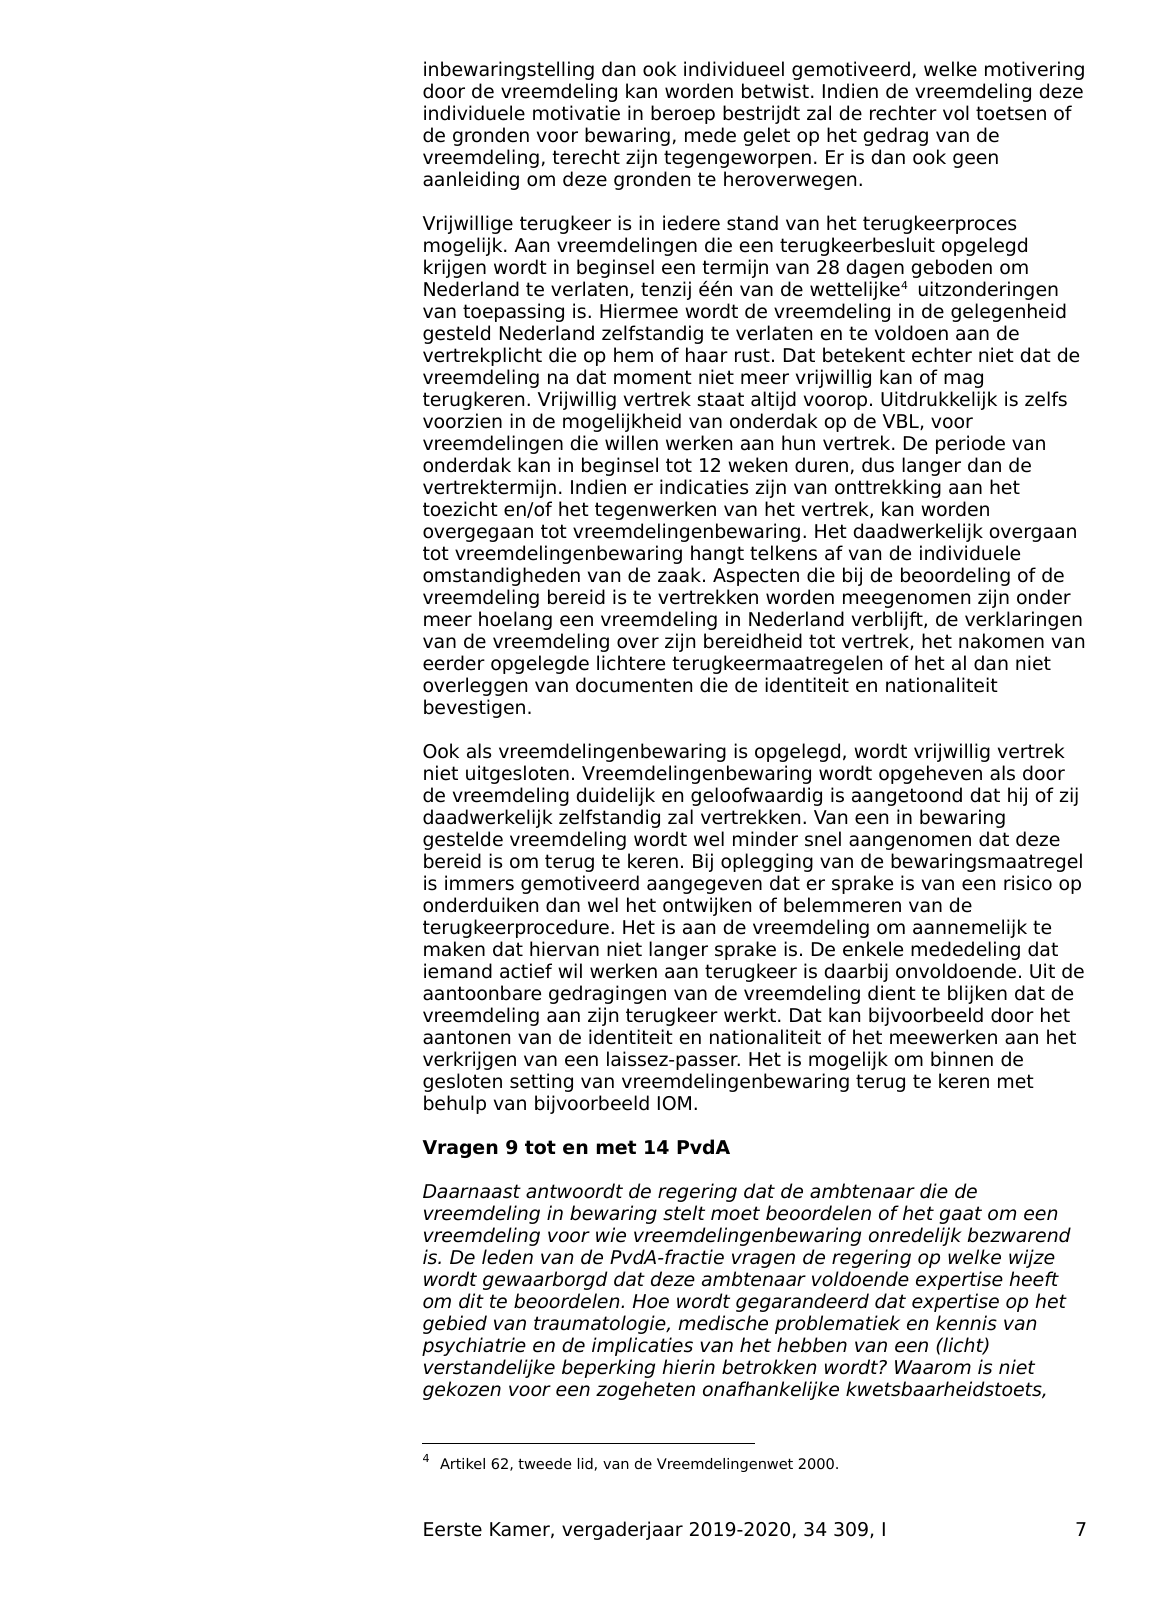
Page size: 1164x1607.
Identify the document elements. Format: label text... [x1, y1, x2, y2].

text Daarnaast antwoordt de regering dat de ambtenaar die de vreemdeling in bewaring stelt moet beoordelen of het gaat om een vreemdeling voor wie vreemdelingenbewaring onredelijk bezwarend is. De leden van de PvdA-fractie vragen de regering op welke wijze wordt gewaarborgd dat deze ambtenaar voldoende expertise heeft om dit te beoordelen. Hoe wordt gegarandeerd dat expertise op het gebied van traumatologie, medische problematiek en kennis van psychiatrie en de implicaties van het hebben van een (licht) verstandelijke beperking hierin betrokken wordt? Waarom is niet gekozen voor een zogeheten onafhankelijke kwetsbaarheidstoets, [422, 1181, 1087, 1401]
subtitle Vragen 9 tot en met 14 PvdA [422, 1137, 1087, 1159]
text inbewaringstelling dan ook individueel gemotiveerd, welke motivering door de vreemdeling kan worden betwist. Indien de vreemdeling deze individuele motivatie in beroep bestrijdt zal de rechter vol toetsen of de gronden voor bewaring, mede gelet op het gedrag van de vreemdeling, terecht zijn tegengeworpen. Er is dan ook geen aanleiding om deze gronden te heroverwegen. [422, 59, 1087, 191]
text Artikel 62, tweede lid, van de Vreemdelingenwet 2000. [422, 1452, 1087, 1474]
text Ook als vreemdelingenbewaring is opgelegd, wordt vrijwillig vertrek niet uitgesloten. Vreemdelingenbewaring wordt opgeheven als door de vreemdeling duidelijk en geloofwaardig is aangetoond dat hij of zij daadwerkelijk zelfstandig zal vertrekken. Van een in bewaring gestelde vreemdeling wordt wel minder snel aangenomen dat deze bereid is om terug te keren. Bij oplegging van de bewaringsmaatregel is immers gemotiveerd aangegeven dat er sprake is van een risico op onderduiken dan wel het ontwijken of belemmeren van de terugkeerprocedure. Het is aan de vreemdeling om aannemelijk te maken dat hiervan niet langer sprake is. De enkele mededeling dat iemand actief wil werken aan terugkeer is daarbij onvoldoende. Uit de aantoonbare gedragingen van de vreemdeling dient te blijken dat de vreemdeling aan zijn terugkeer werkt. Dat kan bijvoorbeeld door het aantonen van de identiteit en nationaliteit of het meewerken aan het verkrijgen van een laissez-passer. Het is mogelijk om binnen de gesloten setting van vreemdelingenbewaring terug te keren met behulp van bijvoorbeeld IOM. [422, 741, 1087, 1114]
text Vrijwillige terugkeer is in iedere stand van het terugkeerproces mogelijk. Aan vreemdelingen die een terugkeerbesluit opgelegd krijgen wordt in beginsel een termijn van 28 dagen geboden om Nederland te verlaten, tenzij één van de wettelijke uitzonderingen van toepassing is. Hiermee wordt de vreemdeling in de gelegenheid gesteld Nederland zelfstandig te verlaten en te voldoen aan de vertrekplicht die op hem of haar rust. Dat betekent echter niet dat de vreemdeling na dat moment niet meer vrijwillig kan of mag terugkeren. Vrijwillig vertrek staat altijd voorop. Uitdrukkelijk is zelfs voorzien in de mogelijkheid van onderdak op de VBL, voor vreemdelingen die willen werken aan hun vertrek. De periode van onderdak kan in beginsel tot 12 weken duren, dus langer dan de vertrektermijn. Indien er indicaties zijn van onttrekking aan het toezicht en/of het tegenwerken van het vertrek, kan worden overgegaan tot vreemdelingenbewaring. Het daadwerkelijk overgaan tot vreemdelingenbewaring hangt telkens af van de individuele omstandigheden van de zaak. Aspecten die bij de beoordeling of de vreemdeling bereid is te vertrekken worden meegenomen zijn onder meer hoelang een vreemdeling in Nederland verblijft, de verklaringen van de vreemdeling over zijn bereidheid tot vertrek, het nakomen van eerder opgelegde lichtere terugkeermaatregelen of het al dan niet overleggen van documenten die de identiteit en nationaliteit bevestigen. [422, 213, 1087, 719]
